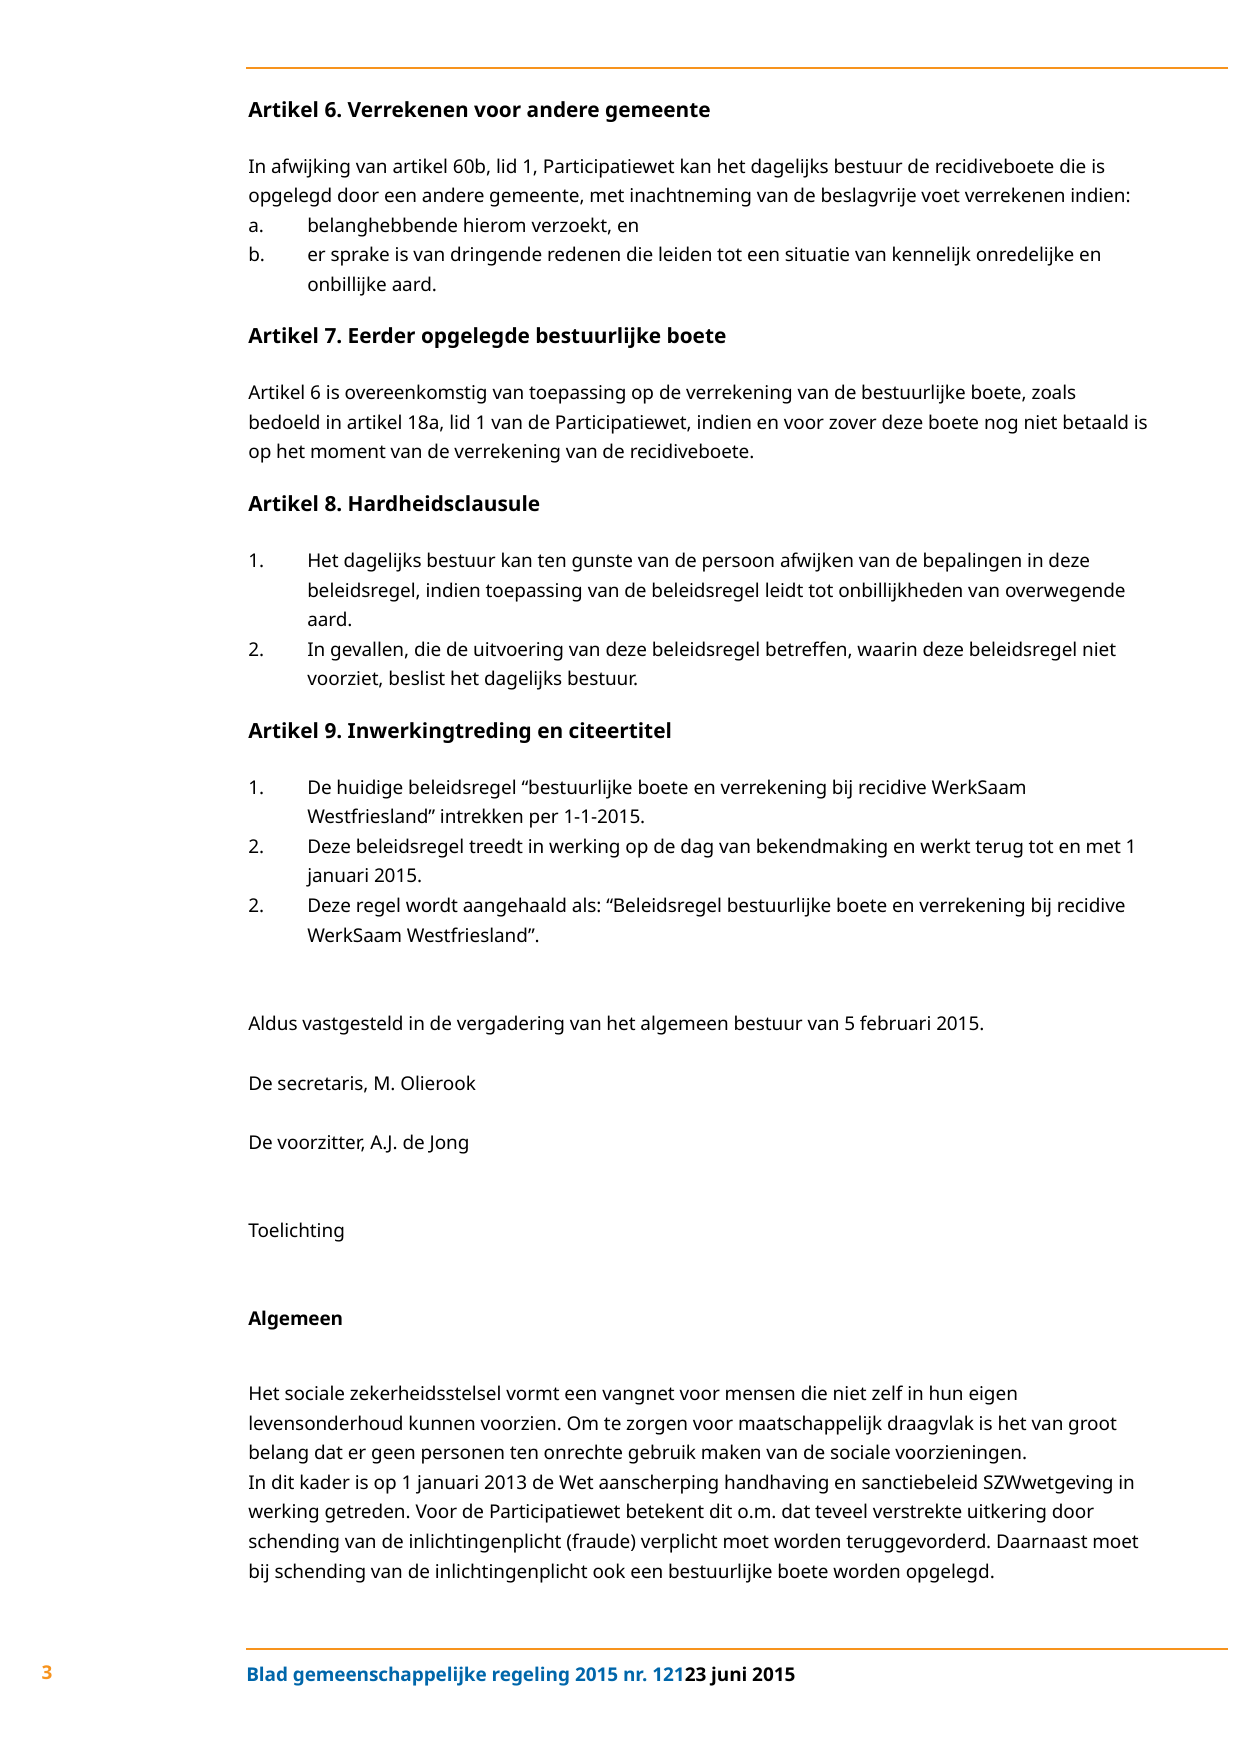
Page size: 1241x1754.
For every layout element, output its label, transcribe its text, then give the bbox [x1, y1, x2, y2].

text Artikel 9. Inwerkingtreding en citeertitel [248, 716, 1152, 744]
text Artikel 7. Eerder opgelegde bestuurlijke boete [248, 322, 1152, 350]
list Deze beleidsregel treedt in werking op de dag van bekendmaking en werkt terug tot en met 1 januari 2015. [248, 833, 1152, 888]
list er sprake is van dringende redenen die leiden tot een situatie van kennelijk onredelijke en onbillijke aard. [248, 242, 1152, 297]
text Het sociale zekerheidsstelsel vormt een vangnet voor mensen die niet zelf in hun eigen levensonderhoud kunnen voorzien. Om te zorgen voor maatschappelijk draagvlak is het van groot belang dat er geen personen ten onrechte gebruik maken van de sociale voorzieningen. [248, 1380, 1152, 1465]
text In dit kader is op 1 januari 2013 de Wet aanscherping handhaving en sanctiebeleid SZWwetgeving in werking getreden. Voor de Participatiewet betekent dit o.m. dat teveel verstrekte uitkering door schending van de inlichtingenplicht (fraude) verplicht moet worden teruggevorderd. Daarnaast moet bij schending van de inlichtingenplicht ook een bestuurlijke boete worden opgelegd. [248, 1469, 1152, 1583]
text Toelichting [248, 1218, 1152, 1243]
text In afwijking van artikel 60b, lid 1, Participatiewet kan het dagelijks bestuur de recidiveboete die is opgelegd door een andere gemeente, met inachtneming van de beslagvrije voet verrekenen indien: [248, 153, 1152, 208]
list De huidige beleidsregel “bestuurlijke boete en verrekening bij recidive WerkSaam Westfriesland” intrekken per 1-1-2015. [248, 774, 1152, 829]
text Aldus vastgesteld in de vergadering van het algemeen bestuur van 5 februari 2015. [248, 1011, 1152, 1036]
list Deze regel wordt aangehaald als: “Beleidsregel bestuurlijke boete en verrekening bij recidive WerkSaam Westfriesland”. [248, 892, 1152, 948]
text De voorzitter, A.J. de Jong [248, 1129, 1152, 1155]
text Artikel 6. Verrekenen voor andere gemeente [248, 95, 1152, 123]
list In gevallen, die de uitvoering van deze beleidsregel betreffen, waarin deze beleidsregel niet voorziet, beslist het dagelijks bestuur. [248, 636, 1152, 691]
list Het dagelijks bestuur kan ten gunste van de persoon afwijken van de bepalingen in deze beleidsregel, indien toepassing van de beleidsregel leidt tot onbillijkheden van overwegende aard. [248, 547, 1152, 632]
text Algemeen [248, 1303, 1152, 1331]
text Artikel 6 is overeenkomstig van toepassing op de verrekening van de bestuurlijke boete, zoals bedoeld in artikel 18a, lid 1 van de Participatiewet, indien en voor zover deze boete nog niet betaald is op het moment van de verrekening van de recidiveboete. [248, 379, 1152, 464]
text De secretaris, M. Olierook [248, 1070, 1152, 1096]
picture [41, 47, 231, 172]
text Artikel 8. Hardheidsclausule [248, 489, 1152, 518]
list belanghebbende hierom verzoekt, en [248, 212, 1152, 238]
